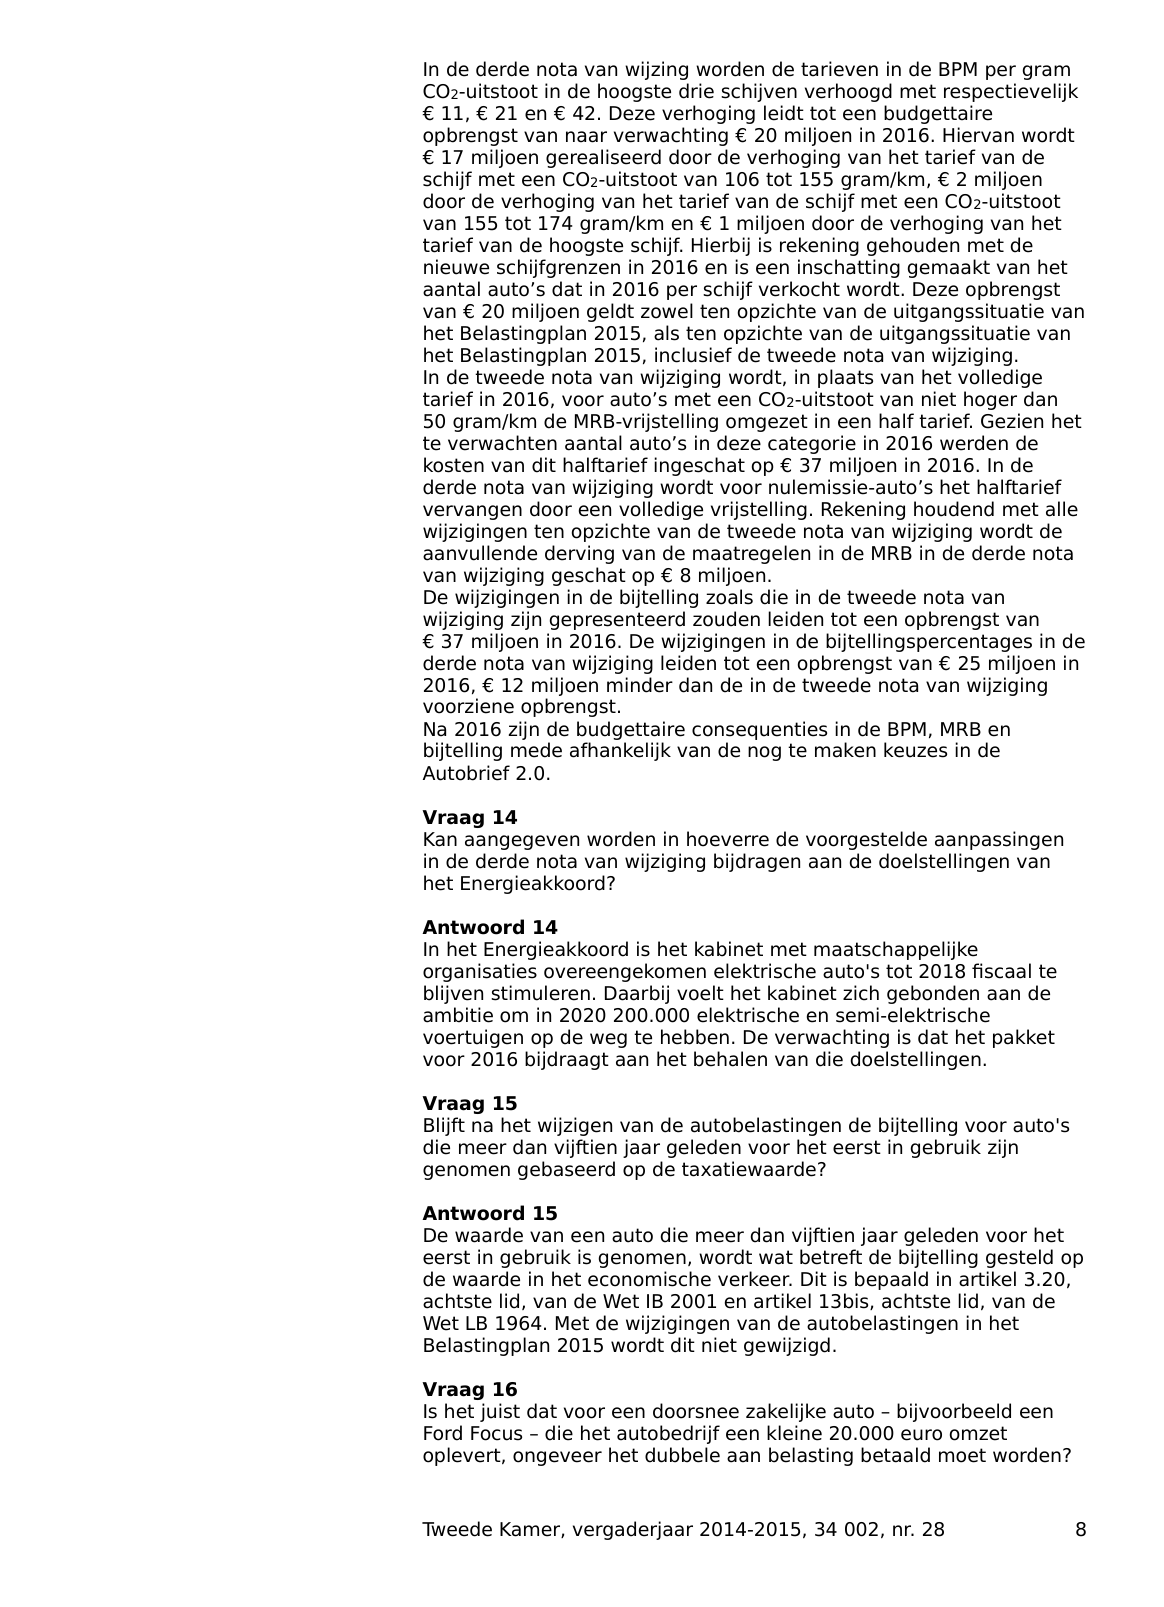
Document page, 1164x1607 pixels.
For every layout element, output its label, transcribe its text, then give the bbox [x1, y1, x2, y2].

text Vraag 15 [422, 1093, 1087, 1115]
text In het Energieakkoord is het kabinet met maatschappelijke organisaties overeengekomen elektrische auto's tot 2018 fiscaal te blijven stimuleren. Daarbij voelt het kabinet zich gebonden aan de ambitie om in 2020 200.000 elektrische en semi-elektrische voertuigen op de weg te hebben. De verwachting is dat het pakket voor 2016 bijdraagt aan het behalen van die doelstellingen. [422, 939, 1087, 1071]
text Antwoord 15 [422, 1203, 1087, 1225]
text Blijft na het wijzigen van de autobelastingen de bijtelling voor auto's die meer dan vijftien jaar geleden voor het eerst in gebruik zijn genomen gebaseerd op de taxatiewaarde? [422, 1115, 1087, 1181]
text De waarde van een auto die meer dan vijftien jaar geleden voor het eerst in gebruik is genomen, wordt wat betreft de bijtelling gesteld op de waarde in het economische verkeer. Dit is bepaald in artikel 3.20, achtste lid, van de Wet IB 2001 en artikel 13bis, achtste lid, van de Wet LB 1964. Met de wijzigingen van de autobelastingen in het Belastingplan 2015 wordt dit niet gewijzigd. [422, 1225, 1087, 1357]
text In de derde nota van wijzing worden de tarieven in de BPM per gram CO2-uitstoot in de hoogste drie schijven verhoogd met respectievelijk € 11, € 21 en € 42. Deze verhoging leidt tot een budgettaire opbrengst van naar verwachting € 20 miljoen in 2016. Hiervan wordt € 17 miljoen gerealiseerd door de verhoging van het tarief van de schijf met een CO2-uitstoot van 106 tot 155 gram/km, € 2 miljoen door de verhoging van het tarief van de schijf met een CO2-uitstoot van 155 tot 174 gram/km en € 1 miljoen door de verhoging van het tarief van de hoogste schijf. Hierbij is rekening gehouden met de nieuwe schijfgrenzen in 2016 en is een inschatting gemaakt van het aantal auto’s dat in 2016 per schijf verkocht wordt. Deze opbrengst van € 20 miljoen geldt zowel ten opzichte van de uitgangssituatie van het Belastingplan 2015, als ten opzichte van de uitgangssituatie van het Belastingplan 2015, inclusief de tweede nota van wijziging. [422, 59, 1087, 367]
text In de tweede nota van wijziging wordt, in plaats van het volledige tarief in 2016, voor auto’s met een CO2-uitstoot van niet hoger dan 50 gram/km de MRB-vrijstelling omgezet in een half tarief. Gezien het te verwachten aantal auto’s in deze categorie in 2016 werden de kosten van dit halftarief ingeschat op € 37 miljoen in 2016. In de derde nota van wijziging wordt voor nulemissie-auto’s het halftarief vervangen door een volledige vrijstelling. Rekening houdend met alle wijzigingen ten opzichte van de tweede nota van wijziging wordt de aanvullende derving van de maatregelen in de MRB in de derde nota van wijziging geschat op € 8 miljoen. [422, 367, 1087, 587]
text Vraag 14 [422, 807, 1087, 828]
text Kan aangegeven worden in hoeverre de voorgestelde aanpassingen in de derde nota van wijziging bijdragen aan de doelstellingen van het Energieakkoord? [422, 828, 1087, 894]
text Is het juist dat voor een doorsnee zakelijke auto – bijvoorbeeld een Ford Focus – die het autobedrijf een kleine 20.000 euro omzet oplevert, ongeveer het dubbele aan belasting betaald moet worden? [422, 1401, 1087, 1467]
text De wijzigingen in de bijtelling zoals die in de tweede nota van wijziging zijn gepresenteerd zouden leiden tot een opbrengst van € 37 miljoen in 2016. De wijzigingen in de bijtellingspercentages in de derde nota van wijziging leiden tot een opbrengst van € 25 miljoen in 2016, € 12 miljoen minder dan de in de tweede nota van wijziging voorziene opbrengst. [422, 587, 1087, 718]
text Vraag 16 [422, 1379, 1087, 1401]
text Antwoord 14 [422, 917, 1087, 939]
text Na 2016 zijn de budgettaire consequenties in de BPM, MRB en bijtelling mede afhankelijk van de nog te maken keuzes in de Autobrief 2.0. [422, 718, 1087, 784]
